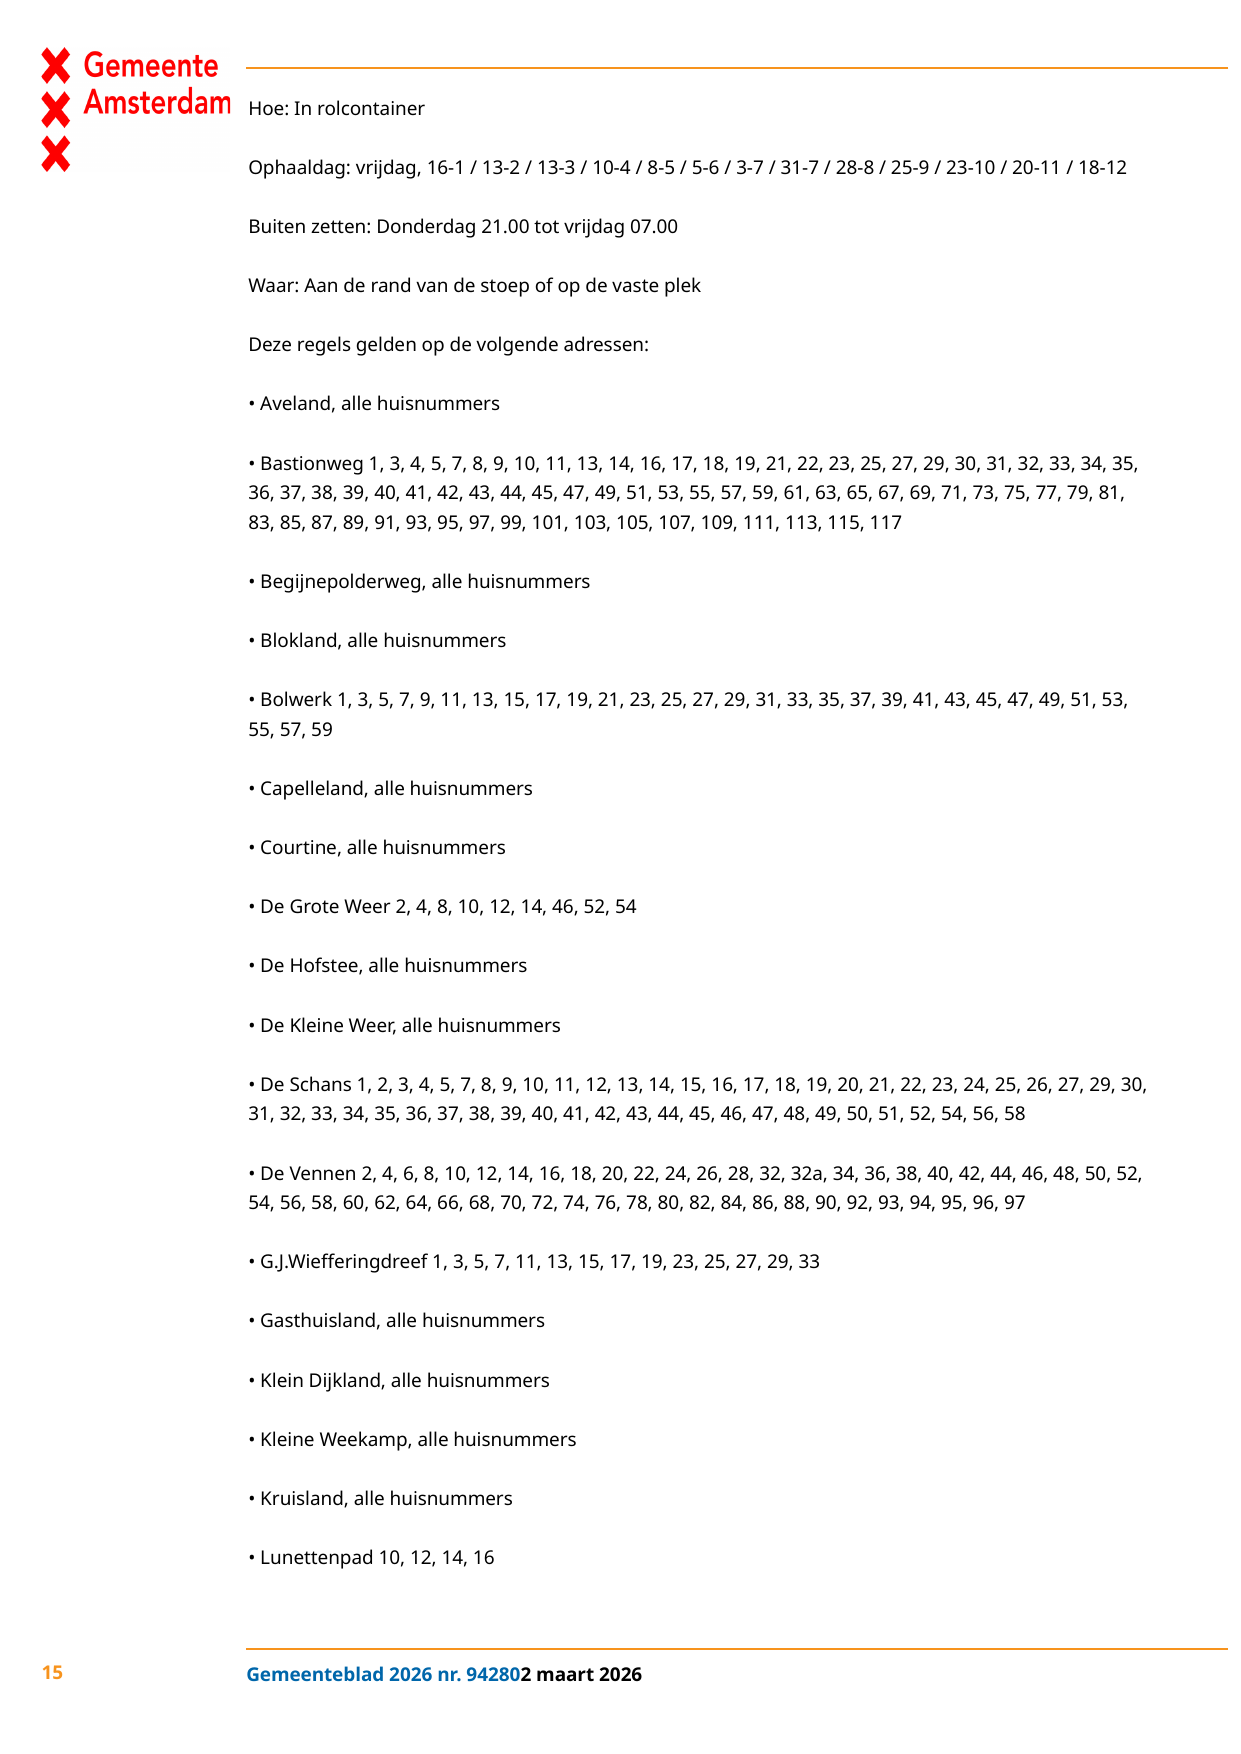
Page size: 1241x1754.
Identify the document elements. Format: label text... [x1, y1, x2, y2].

text • Aveland, alle huisnummers [248, 391, 1152, 416]
text • Blokland, alle huisnummers [248, 627, 1152, 653]
text • G.J.Wiefferingdreef 1, 3, 5, 7, 11, 13, 15, 17, 19, 23, 25, 27, 29, 33 [248, 1248, 1152, 1274]
text Deze regels gelden op de volgende adressen: [248, 331, 1152, 357]
text • Klein Dijkland, alle huisnummers [248, 1367, 1152, 1393]
text • Kleine Weekamp, alle huisnummers [248, 1426, 1152, 1452]
text • Capelleland, alle huisnummers [248, 775, 1152, 801]
text • De Kleine Weer, alle huisnummers [248, 1012, 1152, 1038]
text Waar: Aan de rand van de stoep of op de vaste plek [248, 272, 1152, 298]
text • Kruisland, alle huisnummers [248, 1485, 1152, 1511]
text • De Grote Weer 2, 4, 8, 10, 12, 14, 46, 52, 54 [248, 893, 1152, 919]
text • Gasthuisland, alle huisnummers [248, 1308, 1152, 1333]
text • De Hofstee, alle huisnummers [248, 953, 1152, 978]
text • Bastionweg 1, 3, 4, 5, 7, 8, 9, 10, 11, 13, 14, 16, 17, 18, 19, 21, 22, 23, 25, 27, 29, 30, 31, 32, 33, 34, 35, 36, 37, 38, 39, 40, 41, 42, 43, 44, 45, 47, 49, 51, 53, 55, 57, 59, 61, 63, 65, 67, 69, 71, 73, 75, 77, 79, 81, 83, 85, 87, 89, 91, 93, 95, 97, 99, 101, 103, 105, 107, 109, 111, 113, 115, 117 [248, 450, 1152, 535]
text • Begijnepolderweg, alle huisnummers [248, 568, 1152, 594]
text • De Schans 1, 2, 3, 4, 5, 7, 8, 9, 10, 11, 12, 13, 14, 15, 16, 17, 18, 19, 20, 21, 22, 23, 24, 25, 26, 27, 29, 30, 31, 32, 33, 34, 35, 36, 37, 38, 39, 40, 41, 42, 43, 44, 45, 46, 47, 48, 49, 50, 51, 52, 54, 56, 58 [248, 1071, 1152, 1126]
text • Lunettenpad 10, 12, 14, 16 [248, 1544, 1152, 1570]
text • Bolwerk 1, 3, 5, 7, 9, 11, 13, 15, 17, 19, 21, 23, 25, 27, 29, 31, 33, 35, 37, 39, 41, 43, 45, 47, 49, 51, 53, 55, 57, 59 [248, 686, 1152, 742]
text Hoe: In rolcontainer [248, 95, 1152, 121]
text Buiten zetten: Donderdag 21.00 tot vrijdag 07.00 [248, 213, 1152, 239]
text • Courtine, alle huisnummers [248, 834, 1152, 860]
text • De Vennen 2, 4, 6, 8, 10, 12, 14, 16, 18, 20, 22, 24, 26, 28, 32, 32a, 34, 36, 38, 40, 42, 44, 46, 48, 50, 52, 54, 56, 58, 60, 62, 64, 66, 68, 70, 72, 74, 76, 78, 80, 82, 84, 86, 88, 90, 92, 93, 94, 95, 96, 97 [248, 1160, 1152, 1215]
text Ophaaldag: vrijdag, 16-1 / 13-2 / 13-3 / 10-4 / 8-5 / 5-6 / 3-7 / 31-7 / 28-8 / 25-9 / 23-10 / 20-11 / 18-12 [248, 154, 1152, 180]
picture [41, 47, 231, 172]
